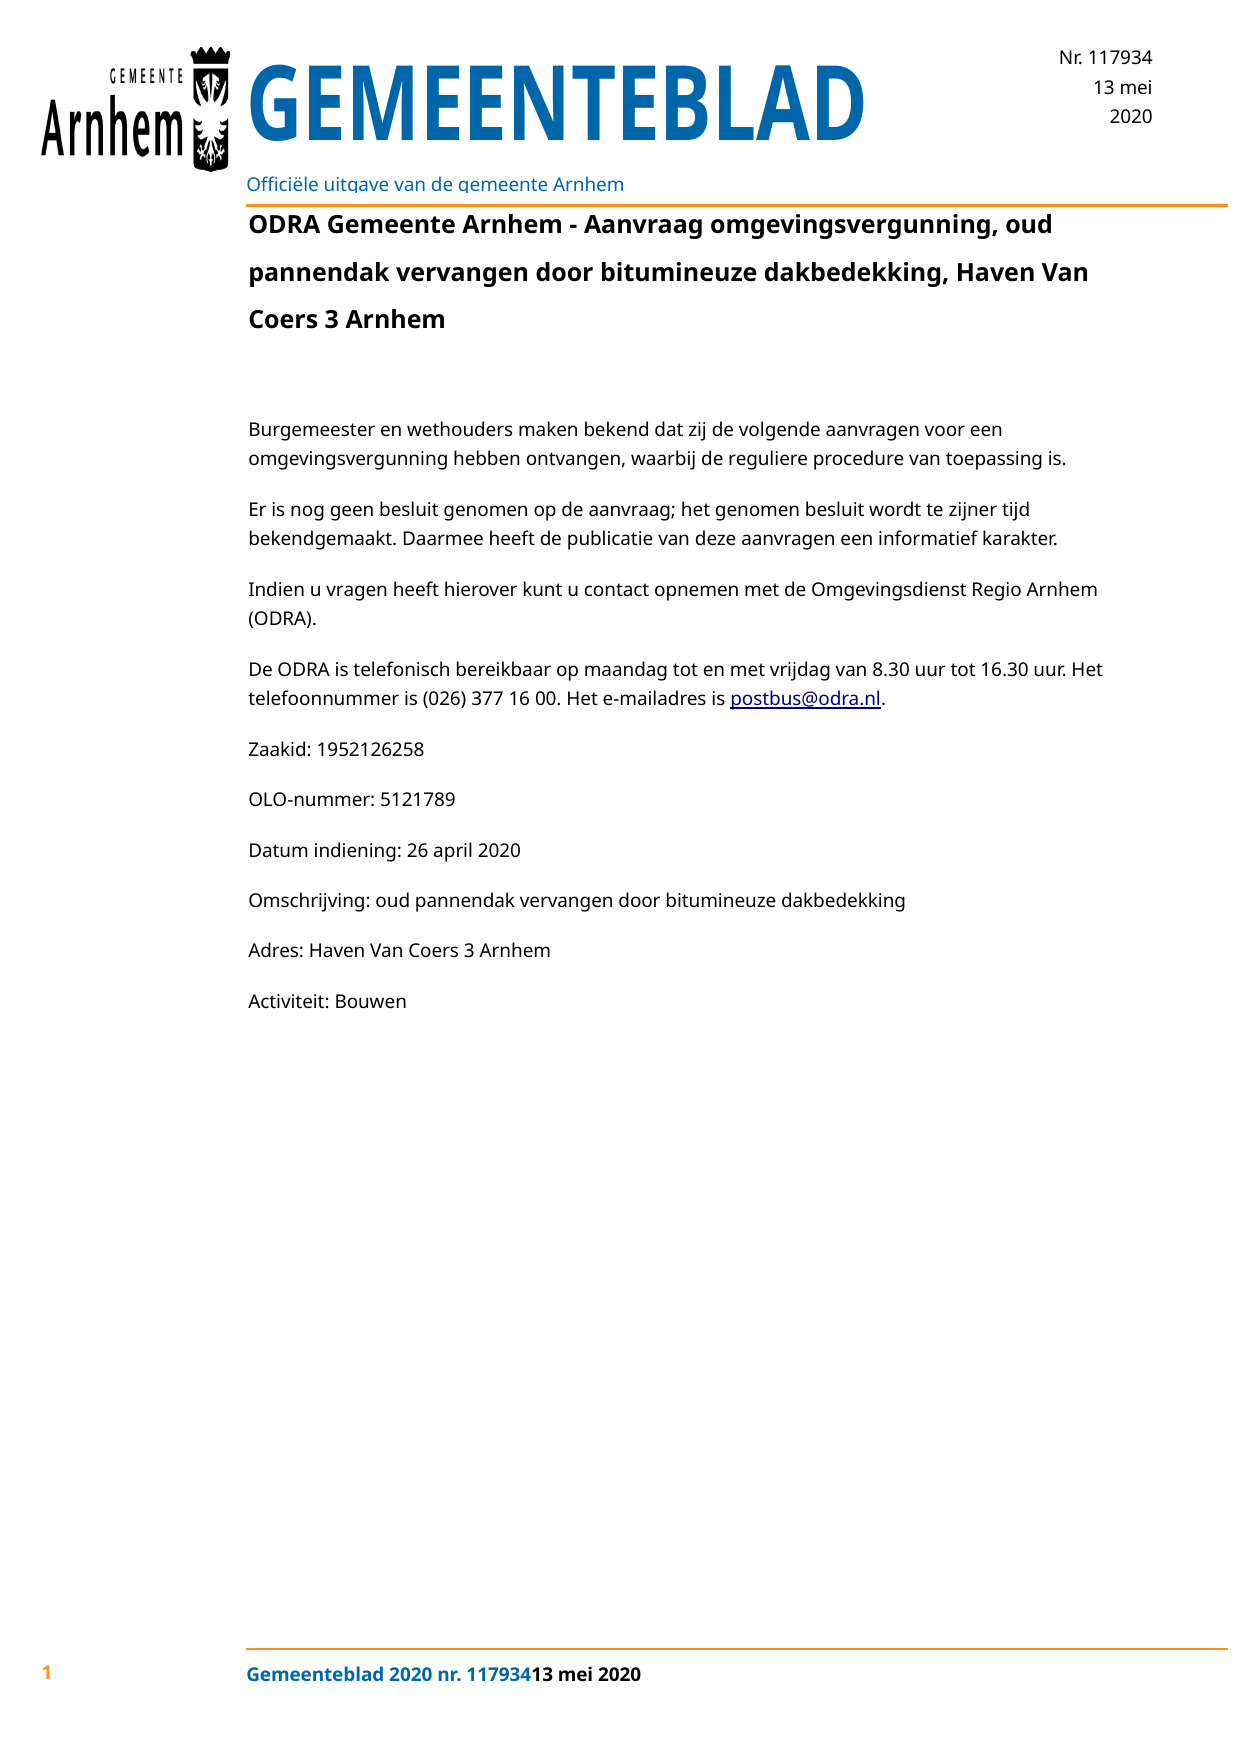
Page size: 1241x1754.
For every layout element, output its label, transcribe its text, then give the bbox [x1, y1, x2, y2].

text Omschrijving: oud pannendak vervangen door bitumineuze dakbedekking [248, 887, 1152, 913]
text Er is nog geen besluit genomen op de aanvraag; het genomen besluit wordt te zijner tijd bekendgemaakt. Daarmee heeft de publicatie van deze aanvragen een informatief karakter. [248, 496, 1152, 551]
text Adres: Haven Van Coers 3 Arnhem [248, 938, 1152, 963]
text Datum indiening: 26 april 2020 [248, 837, 1152, 862]
text Zaakid: 1952126258 [248, 736, 1152, 762]
text Indien u vragen heeft hierover kunt u contact opnemen met de Omgevingsdienst Regio Arnhem (ODRA). [248, 576, 1152, 631]
text OLO-nummer: 5121789 [248, 786, 1152, 812]
text Burgemeester en wethouders maken bekend dat zij de volgende aanvragen voor een omgevingsvergunning hebben ontvangen, waarbij de reguliere procedure van toepassing is. [248, 416, 1152, 471]
text Activiteit: Bouwen [248, 988, 1152, 1014]
picture [41, 47, 231, 172]
text De ODRA is telefonisch bereikbaar op maandag tot en met vrijdag van 8.30 uur tot 16.30 uur. Het telefoonnummer is (026) 377 16 00. Het e-mailadres is postbus@odra.nl. [248, 656, 1152, 711]
text ODRA Gemeente Arnhem - Aanvraag omgevingsvergunning, oud pannendak vervangen door bitumineuze dakbedekking, Haven Van Coers 3 Arnhem [248, 207, 1152, 336]
